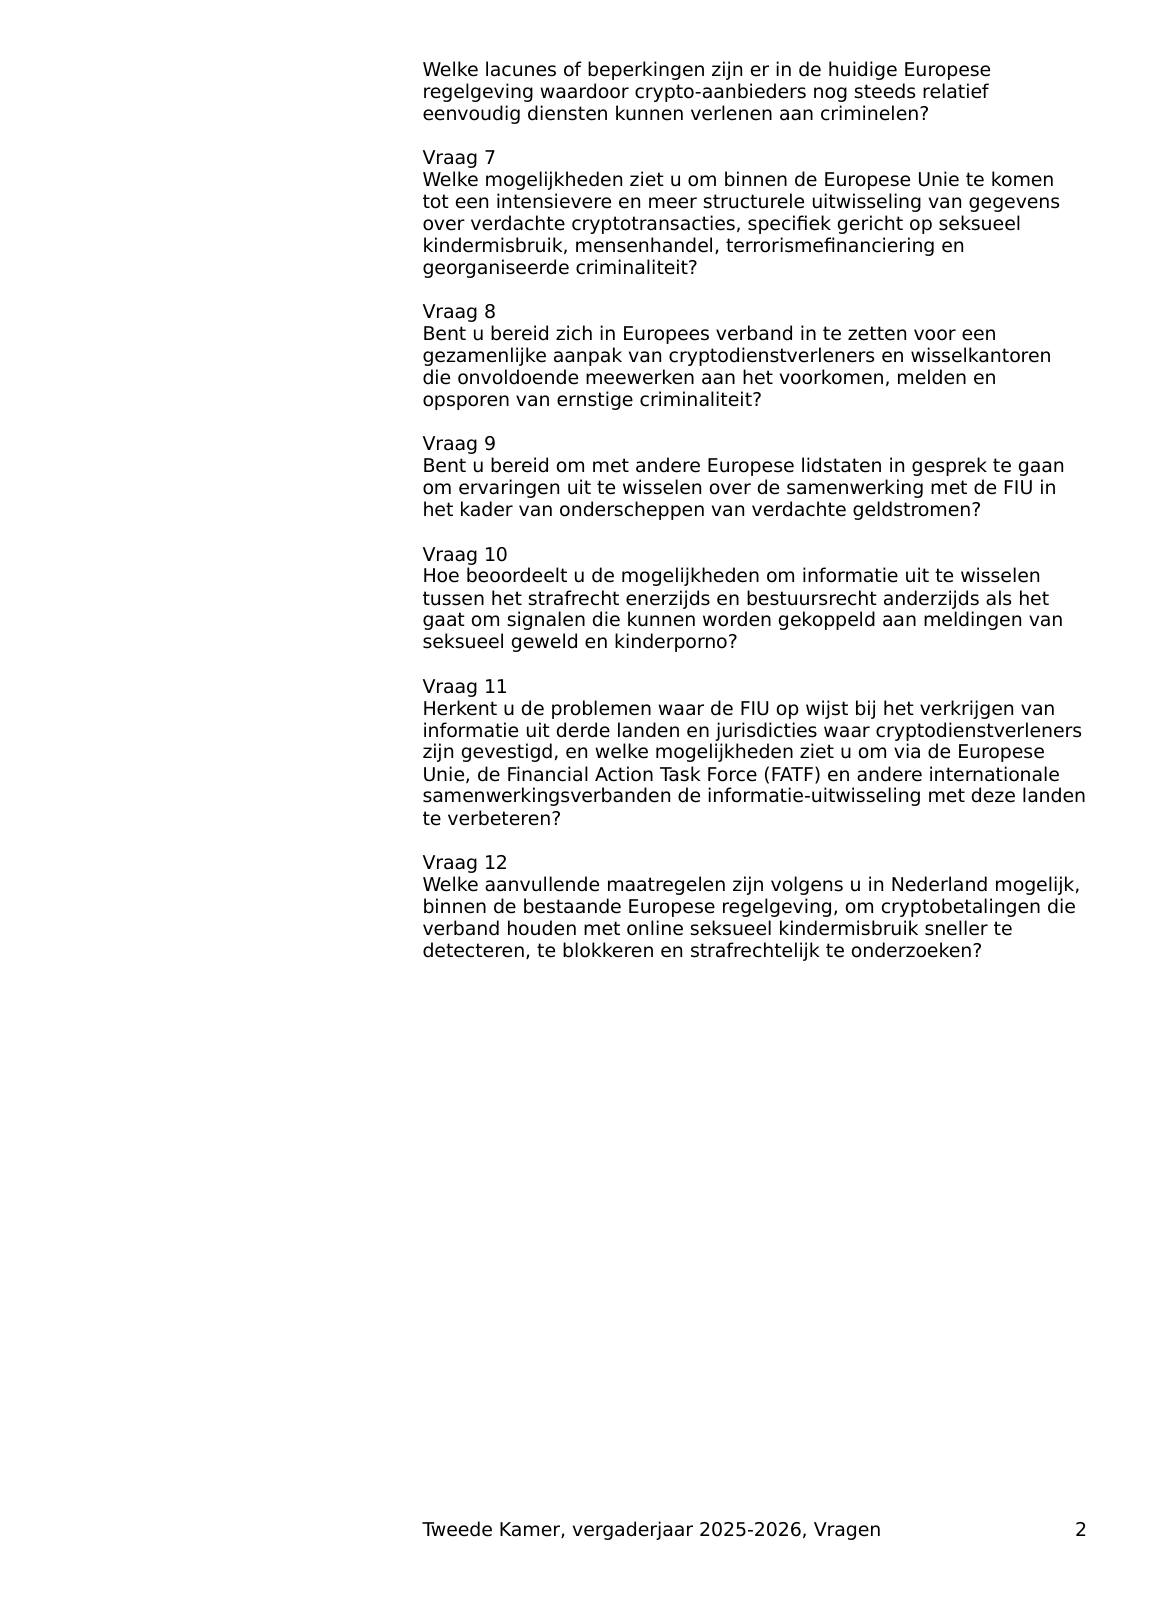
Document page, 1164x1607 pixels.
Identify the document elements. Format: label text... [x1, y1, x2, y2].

text Herkent u de problemen waar de FIU op wijst bij het verkrijgen van informatie uit derde landen en jurisdicties waar cryptodienstverleners zijn gevestigd, en welke mogelijkheden ziet u om via de Europese Unie, de Financial Action Task Force (FATF) en andere internationale samenwerkingsverbanden de informatie-uitwisseling met deze landen te verbeteren? [422, 697, 1087, 829]
text Vraag 11 [422, 676, 1087, 697]
text Welke lacunes of beperkingen zijn er in de huidige Europese regelgeving waardoor crypto-aanbieders nog steeds relatief eenvoudig diensten kunnen verlenen aan criminelen? [422, 59, 1087, 125]
text Vraag 9 [422, 433, 1087, 455]
text Vraag 8 [422, 301, 1087, 323]
text Welke aanvullende maatregelen zijn volgens u in Nederland mogelijk, binnen de bestaande Europese regelgeving, om cryptobetalingen die verband houden met online seksueel kindermisbruik sneller te detecteren, te blokkeren en strafrechtelijk te onderzoeken? [422, 873, 1087, 961]
text Vraag 12 [422, 852, 1087, 873]
text Hoe beoordeelt u de mogelijkheden om informatie uit te wisselen tussen het strafrecht enerzijds en bestuursrecht anderzijds als het gaat om signalen die kunnen worden gekoppeld aan meldingen van seksueel geweld en kinderporno? [422, 565, 1087, 653]
text Vraag 7 [422, 147, 1087, 169]
text Bent u bereid om met andere Europese lidstaten in gesprek te gaan om ervaringen uit te wisselen over de samenwerking met de FIU in het kader van onderscheppen van verdachte geldstromen? [422, 455, 1087, 521]
text Bent u bereid zich in Europees verband in te zetten voor een gezamenlijke aanpak van cryptodienstverleners en wisselkantoren die onvoldoende meewerken aan het voorkomen, melden en opsporen van ernstige criminaliteit? [422, 323, 1087, 411]
text Vraag 10 [422, 543, 1087, 565]
text Welke mogelijkheden ziet u om binnen de Europese Unie te komen tot een intensievere en meer structurele uitwisseling van gegevens over verdachte cryptotransacties, specifiek gericht op seksueel kindermisbruik, mensenhandel, terrorismefinanciering en georganiseerde criminaliteit? [422, 169, 1087, 279]
